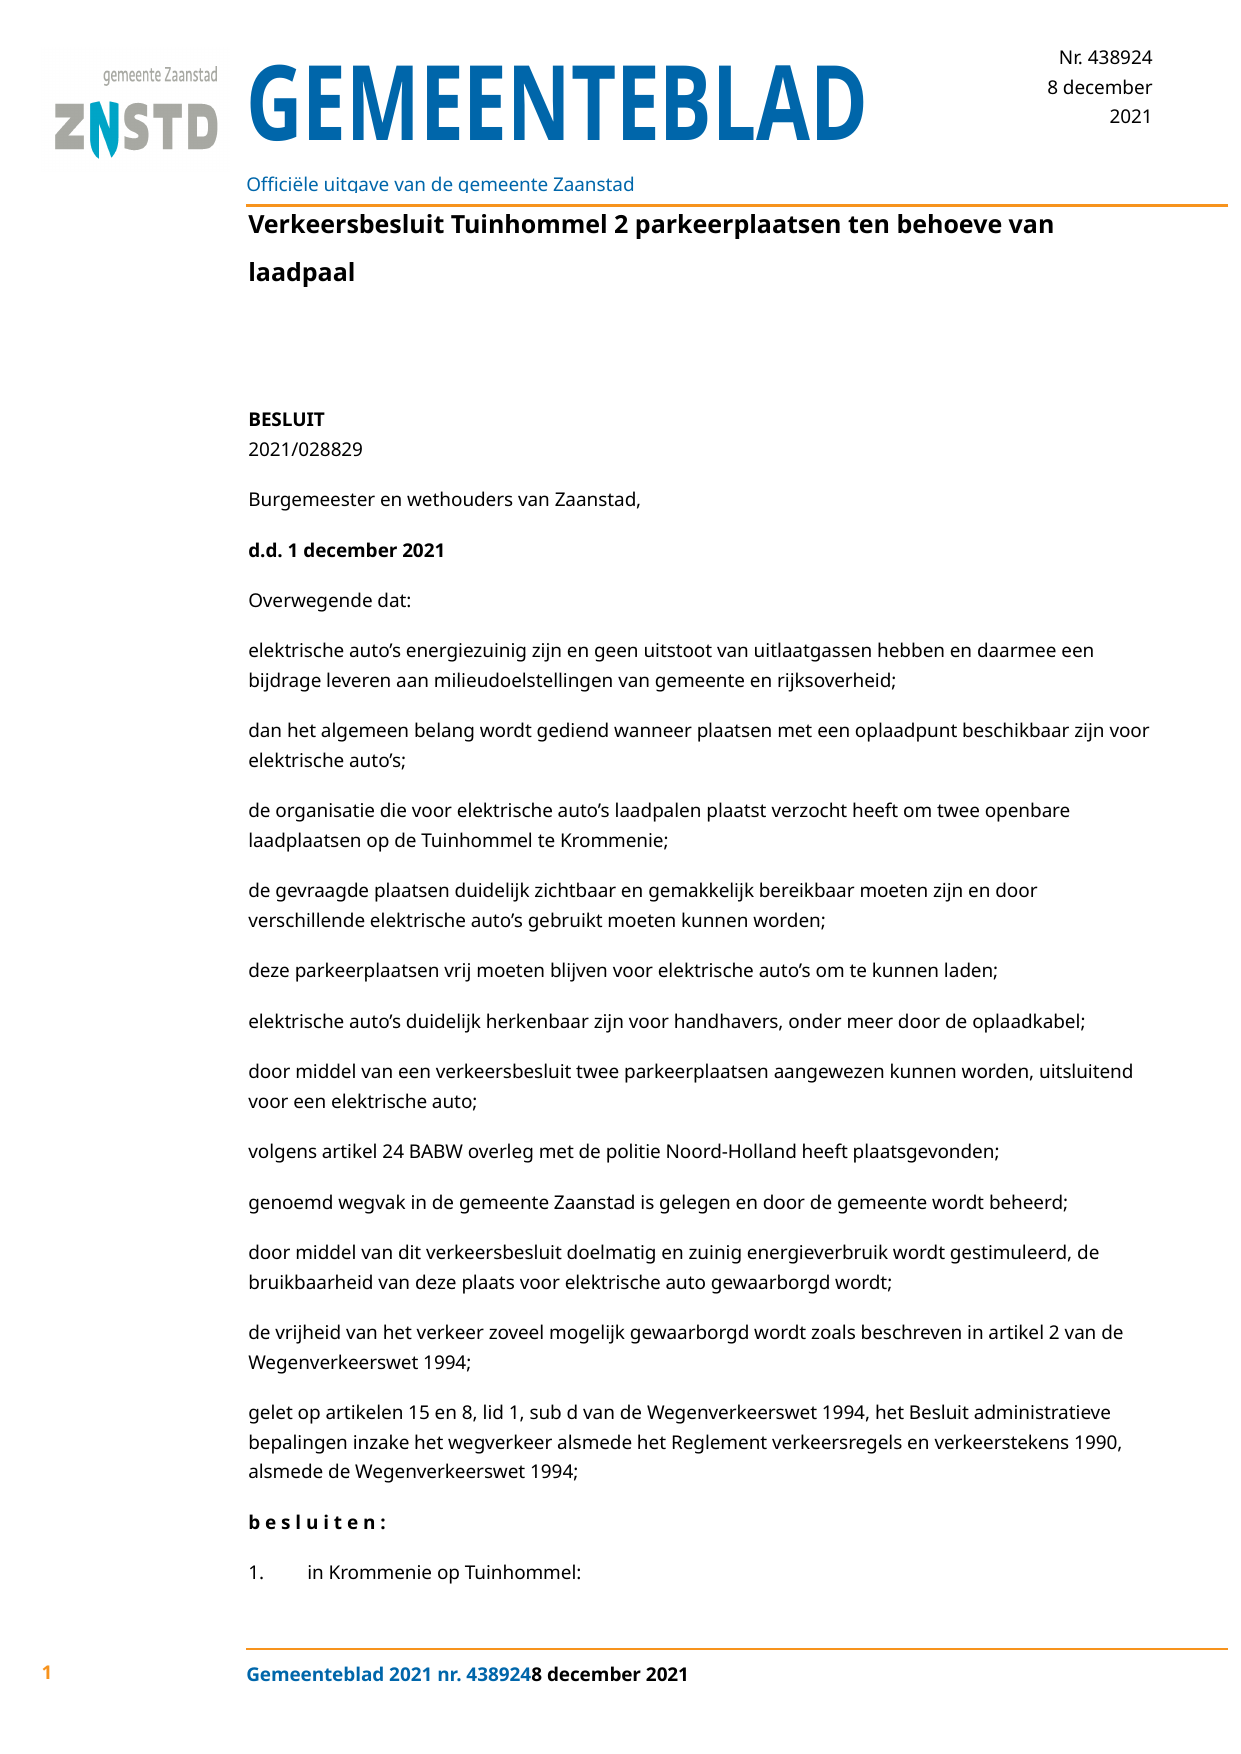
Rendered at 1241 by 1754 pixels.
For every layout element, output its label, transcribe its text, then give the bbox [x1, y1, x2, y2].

text d.d. 1 december 2021 [248, 537, 1152, 562]
text elektrische auto’s energiezuinig zijn en geen uitstoot van uitlaatgassen hebben en daarmee een bijdrage leveren aan milieudoelstellingen van gemeente en rijksoverheid; [248, 638, 1152, 693]
text genoemd wegvak in de gemeente Zaanstad is gelegen en door de gemeente wordt beheerd; [248, 1189, 1152, 1214]
text de gevraagde plaatsen duidelijk zichtbaar en gemakkelijk bereikbaar moeten zijn en door verschillende elektrische auto’s gebruikt moeten kunnen worden; [248, 878, 1152, 933]
text b e s l u i t e n : [248, 1509, 1152, 1534]
text Verkeersbesluit Tuinhommel 2 parkeerplaatsen ten behoeve van laadpaal [248, 207, 1152, 288]
text dan het algemeen belang wordt gediend wanneer plaatsen met een oplaadpunt beschikbaar zijn voor elektrische auto’s; [248, 718, 1152, 773]
text door middel van een verkeersbesluit twee parkeerplaatsen aangewezen kunnen worden, uitsluitend voor een elektrische auto; [248, 1058, 1152, 1114]
text gelet op artikelen 15 en 8, lid 1, sub d van de Wegenverkeerswet 1994, het Besluit administratieve bepalingen inzake het wegverkeer alsmede het Reglement verkeersregels en verkeerstekens 1990, alsmede de Wegenverkeerswet 1994; [248, 1399, 1152, 1484]
text door middel van dit verkeersbesluit doelmatig en zuinig energieverbruik wordt gestimuleerd, de bruikbaarheid van deze plaats voor elektrische auto gewaarborgd wordt; [248, 1239, 1152, 1294]
text deze parkeerplaatsen vrij moeten blijven voor elektrische auto’s om te kunnen laden; [248, 958, 1152, 983]
text 2021/028829 [248, 436, 1152, 462]
text de organisatie die voor elektrische auto’s laadpalen plaatst verzocht heeft om twee openbare laadplaatsen op de Tuinhommel te Krommenie; [248, 798, 1152, 853]
text Overwegende dat: [248, 587, 1152, 613]
text elektrische auto’s duidelijk herkenbaar zijn voor handhavers, onder meer door de oplaadkabel; [248, 1008, 1152, 1034]
picture [41, 47, 231, 172]
text volgens artikel 24 BABW overleg met de politie Noord-Holland heeft plaatsgevonden; [248, 1138, 1152, 1164]
text de vrijheid van het verkeer zoveel mogelijk gewaarborgd wordt zoals beschreven in artikel 2 van de Wegenverkeerswet 1994; [248, 1319, 1152, 1374]
text BESLUIT [248, 406, 1152, 432]
text Burgemeester en wethouders van Zaanstad, [248, 486, 1152, 512]
list in Krommenie op Tuinhommel: [248, 1559, 1152, 1585]
